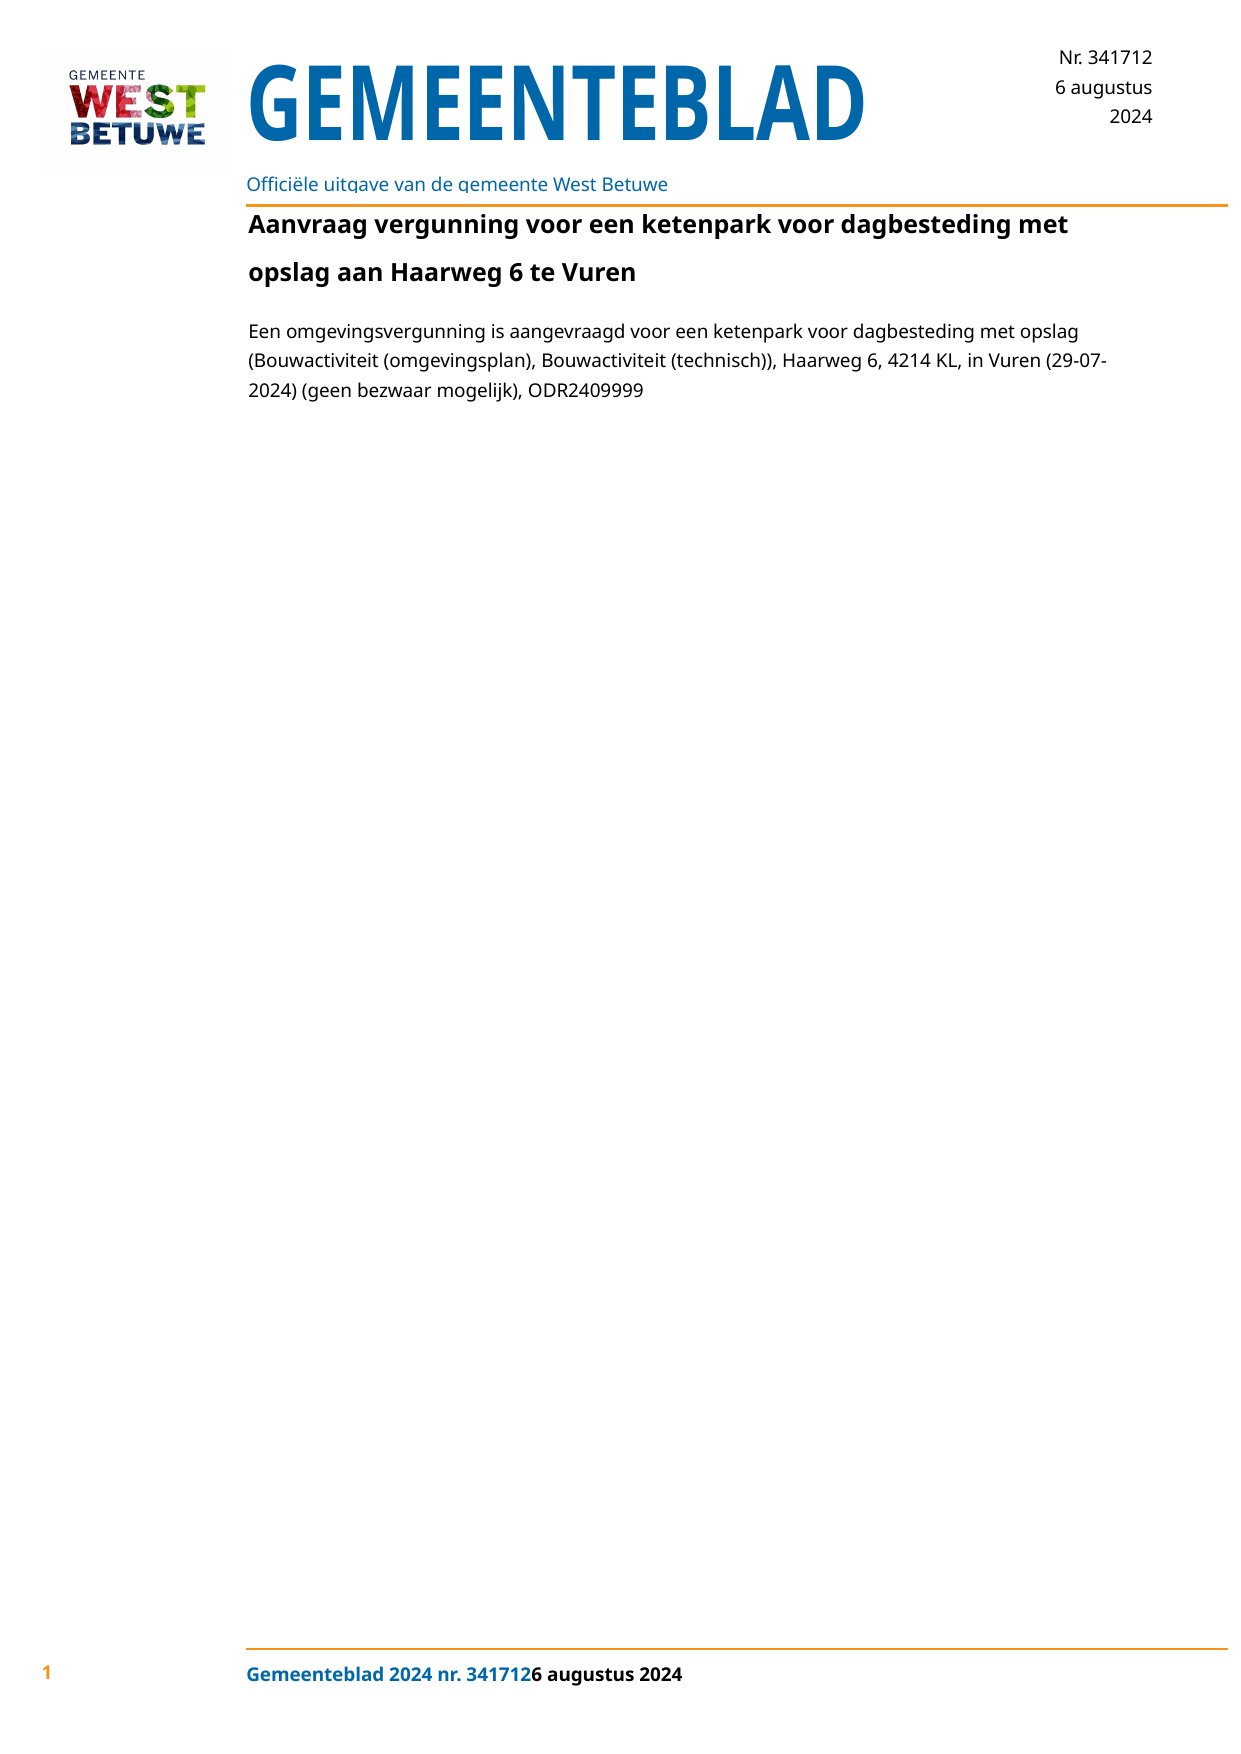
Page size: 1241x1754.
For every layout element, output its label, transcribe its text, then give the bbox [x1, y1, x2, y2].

text Een omgevingsvergunning is aangevraagd voor een ketenpark voor dagbesteding met opslag (Bouwactiviteit (omgevingsplan), Bouwactiviteit (technisch)), Haarweg 6, 4214 KL, in Vuren (29-07-2024) (geen bezwaar mogelijk), ODR2409999 [248, 318, 1152, 403]
picture [41, 47, 231, 172]
text Aanvraag vergunning voor een ketenpark voor dagbesteding met opslag aan Haarweg 6 te Vuren [248, 207, 1152, 288]
